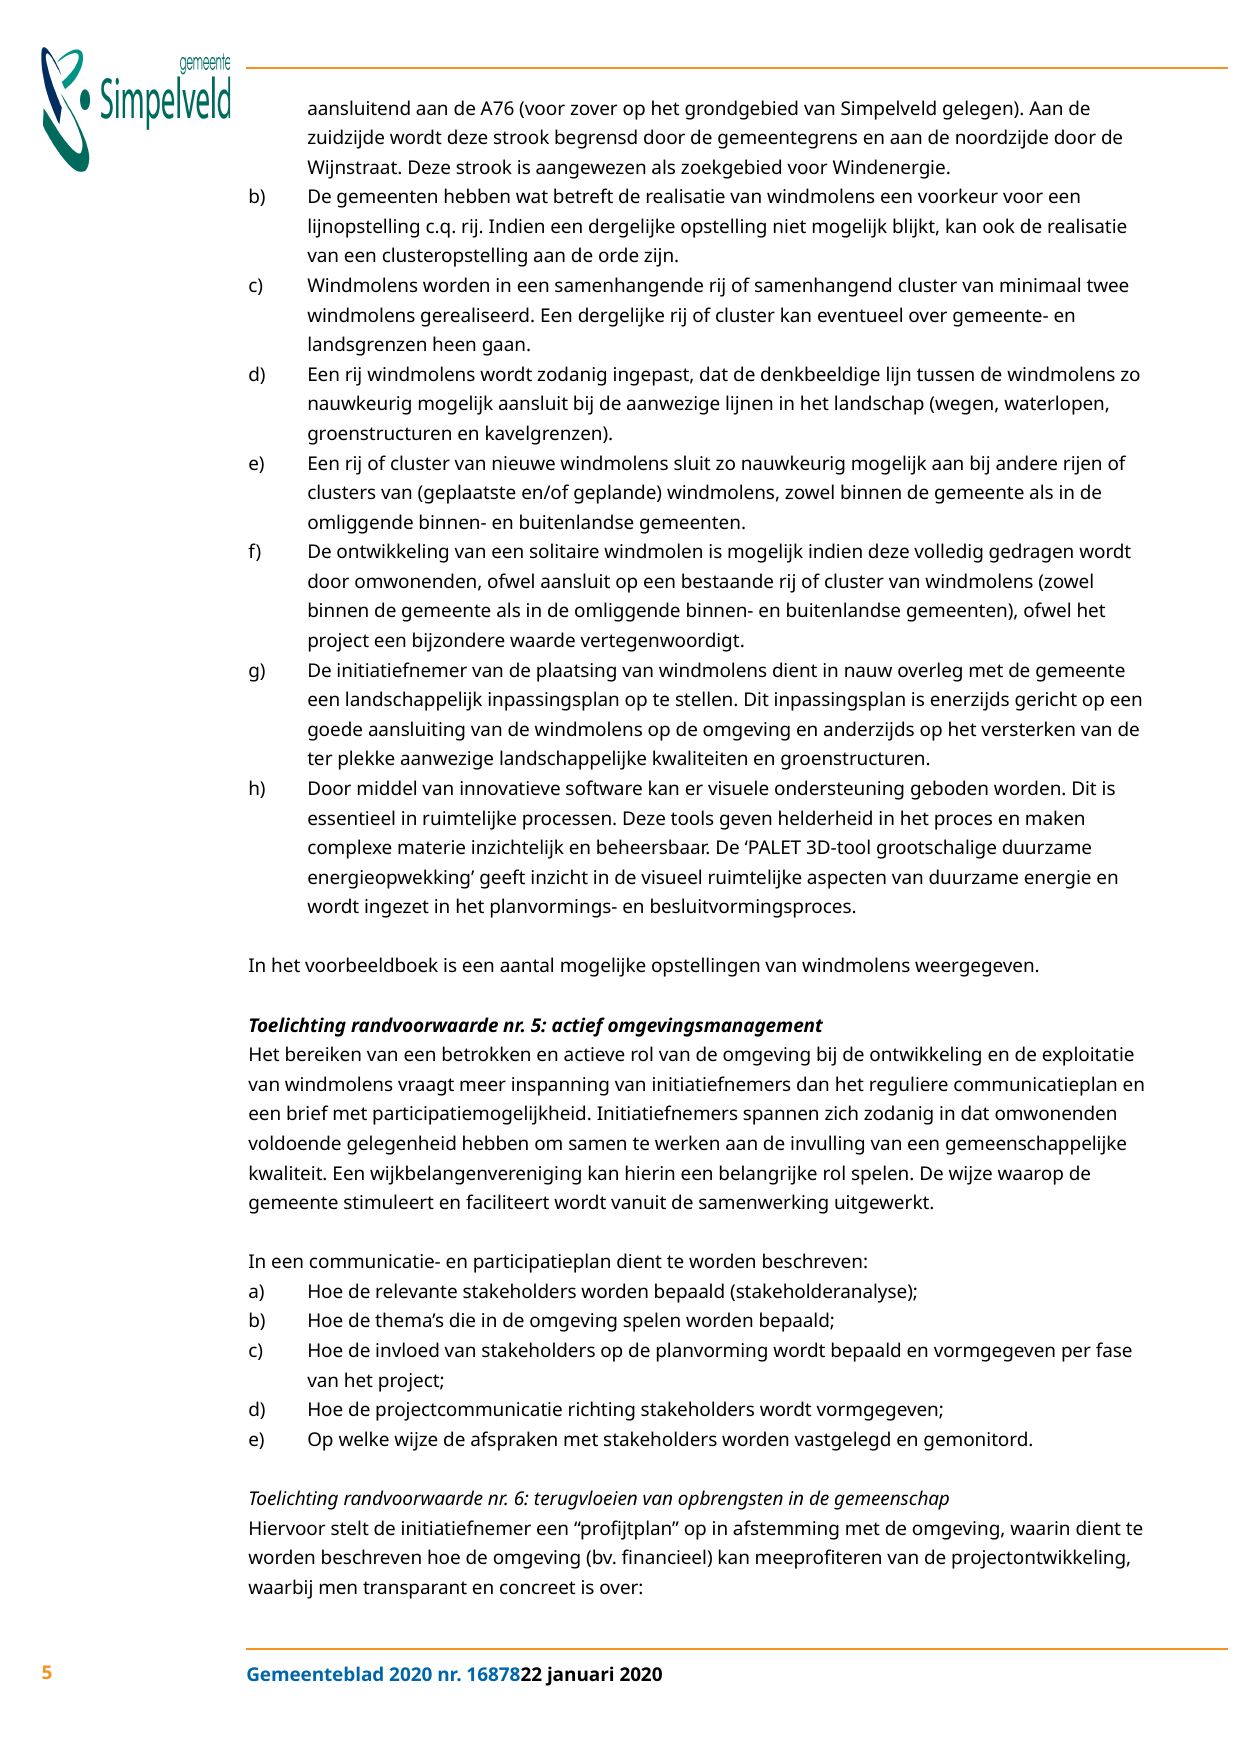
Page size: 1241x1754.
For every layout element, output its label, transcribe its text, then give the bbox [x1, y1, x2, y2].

text In een communicatie- en participatieplan dient te worden beschreven: [248, 1248, 1152, 1274]
list Op welke wijze de afspraken met stakeholders worden vastgelegd en gemonitord. [248, 1426, 1152, 1452]
text Het bereiken van een betrokken en actieve rol van de omgeving bij de ontwikkeling en de exploitatie van windmolens vraagt meer inspanning van initiatiefnemers dan het reguliere communicatieplan en een brief met participatiemogelijkheid. Initiatiefnemers spannen zich zodanig in dat omwonenden voldoende gelegenheid hebben om samen te werken aan de invulling van een gemeenschappelijke kwaliteit. Een wijkbelangenvereniging kan hierin een belangrijke rol spelen. De wijze waarop de gemeente stimuleert en faciliteert wordt vanuit de samenwerking uitgewerkt. [248, 1041, 1152, 1215]
list Hoe de projectcommunicatie richting stakeholders wordt vormgegeven; [248, 1396, 1152, 1422]
list Hoe de invloed van stakeholders op de planvorming wordt bepaald en vormgegeven per fase van het project; [248, 1337, 1152, 1393]
list De gemeenten hebben wat betreft de realisatie van windmolens een voorkeur voor een lijnopstelling c.q. rij. Indien een dergelijke opstelling niet mogelijk blijkt, kan ook de realisatie van een clusteropstelling aan de orde zijn. [248, 183, 1152, 268]
text Toelichting randvoorwaarde nr. 6: terugvloeien van opbrengsten in de gemeenschap [248, 1485, 1152, 1511]
text In het voorbeeldboek is een aantal mogelijke opstellingen van windmolens weergegeven. [248, 953, 1152, 978]
list De ontwikkeling van een solitaire windmolen is mogelijk indien deze volledig gedragen wordt door omwonenden, ofwel aansluit op een bestaande rij of cluster van windmolens (zowel binnen de gemeente als in de omliggende binnen- en buitenlandse gemeenten), ofwel het project een bijzondere waarde vertegenwoordigt. [248, 538, 1152, 653]
list Een rij windmolens wordt zodanig ingepast, dat de denkbeeldige lijn tussen de windmolens zo nauwkeurig mogelijk aansluit bij de aanwezige lijnen in het landschap (wegen, waterlopen, groenstructuren en kavelgrenzen). [248, 361, 1152, 446]
list Windmolens worden in een samenhangende rij of samenhangend cluster van minimaal twee windmolens gerealiseerd. Een dergelijke rij of cluster kan eventueel over gemeente- en landsgrenzen heen gaan. [248, 272, 1152, 357]
list Hoe de relevante stakeholders worden bepaald (stakeholderanalyse); [248, 1278, 1152, 1304]
list aansluitend aan de A76 (voor zover op het grondgebied van Simpelveld gelegen). Aan de zuidzijde wordt deze strook begrensd door de gemeentegrens en aan de noordzijde door de Wijnstraat. Deze strook is aangewezen als zoekgebied voor Windenergie. [248, 95, 1152, 180]
list Een rij of cluster van nieuwe windmolens sluit zo nauwkeurig mogelijk aan bij andere rijen of clusters van (geplaatste en/of geplande) windmolens, zowel binnen de gemeente als in de omliggende binnen- en buitenlandse gemeenten. [248, 450, 1152, 535]
text Toelichting randvoorwaarde nr. 5: actief omgevingsmanagement [248, 1012, 1152, 1038]
picture [41, 47, 231, 172]
list Hoe de thema’s die in de omgeving spelen worden bepaald; [248, 1308, 1152, 1333]
text Hiervoor stelt de initiatiefnemer een “profijtplan” op in afstemming met de omgeving, waarin dient te worden beschreven hoe de omgeving (bv. financieel) kan meeprofiteren van de projectontwikkeling, waarbij men transparant en concreet is over: [248, 1515, 1152, 1600]
list De initiatiefnemer van de plaatsing van windmolens dient in nauw overleg met de gemeente een landschappelijk inpassingsplan op te stellen. Dit inpassingsplan is enerzijds gericht op een goede aansluiting van de windmolens op de omgeving en anderzijds op het versterken van de ter plekke aanwezige landschappelijke kwaliteiten en groenstructuren. [248, 657, 1152, 771]
list Door middel van innovatieve software kan er visuele ondersteuning geboden worden. Dit is essentieel in ruimtelijke processen. Deze tools geven helderheid in het proces en maken complexe materie inzichtelijk en beheersbaar. De ‘PALET 3D-tool grootschalige duurzame energieopwekking’ geeft inzicht in de visueel ruimtelijke aspecten van duurzame energie en wordt ingezet in het planvormings- en besluitvormingsproces. [248, 775, 1152, 919]
